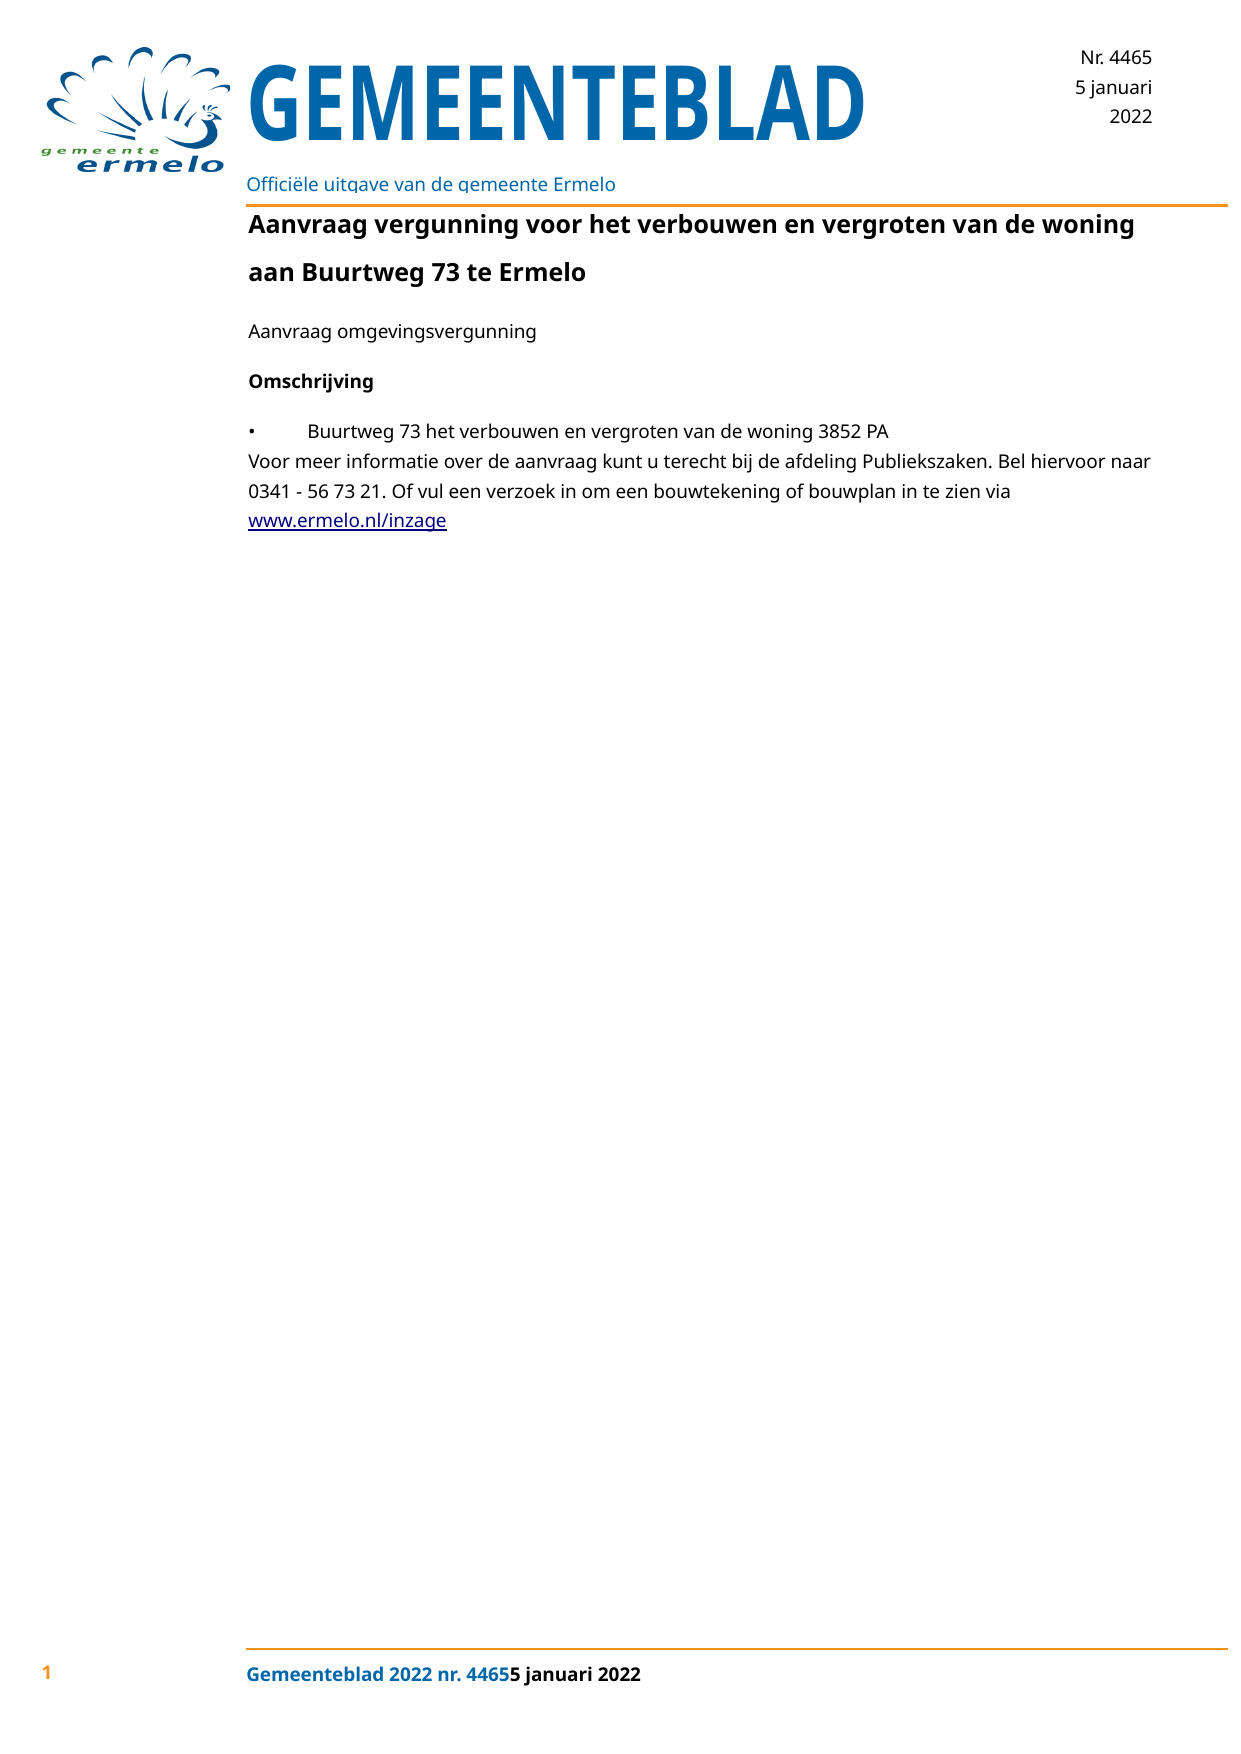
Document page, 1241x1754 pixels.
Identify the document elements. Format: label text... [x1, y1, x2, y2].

text Aanvraag omgevingsvergunning [248, 318, 1152, 344]
text Voor meer informatie over de aanvraag kunt u terecht bij de afdeling Publiekszaken. Bel hiervoor naar 0341 - 56 73 21. Of vul een verzoek in om een bouwtekening of bouwplan in te zien via www.ermelo.nl/inzage [248, 448, 1152, 533]
list Buurtweg 73 het verbouwen en vergroten van de woning 3852 PA [248, 419, 1152, 444]
text Aanvraag vergunning voor het verbouwen en vergroten van de woning aan Buurtweg 73 te Ermelo [248, 207, 1152, 288]
picture [41, 47, 231, 172]
text Omschrijving [248, 368, 1152, 394]
